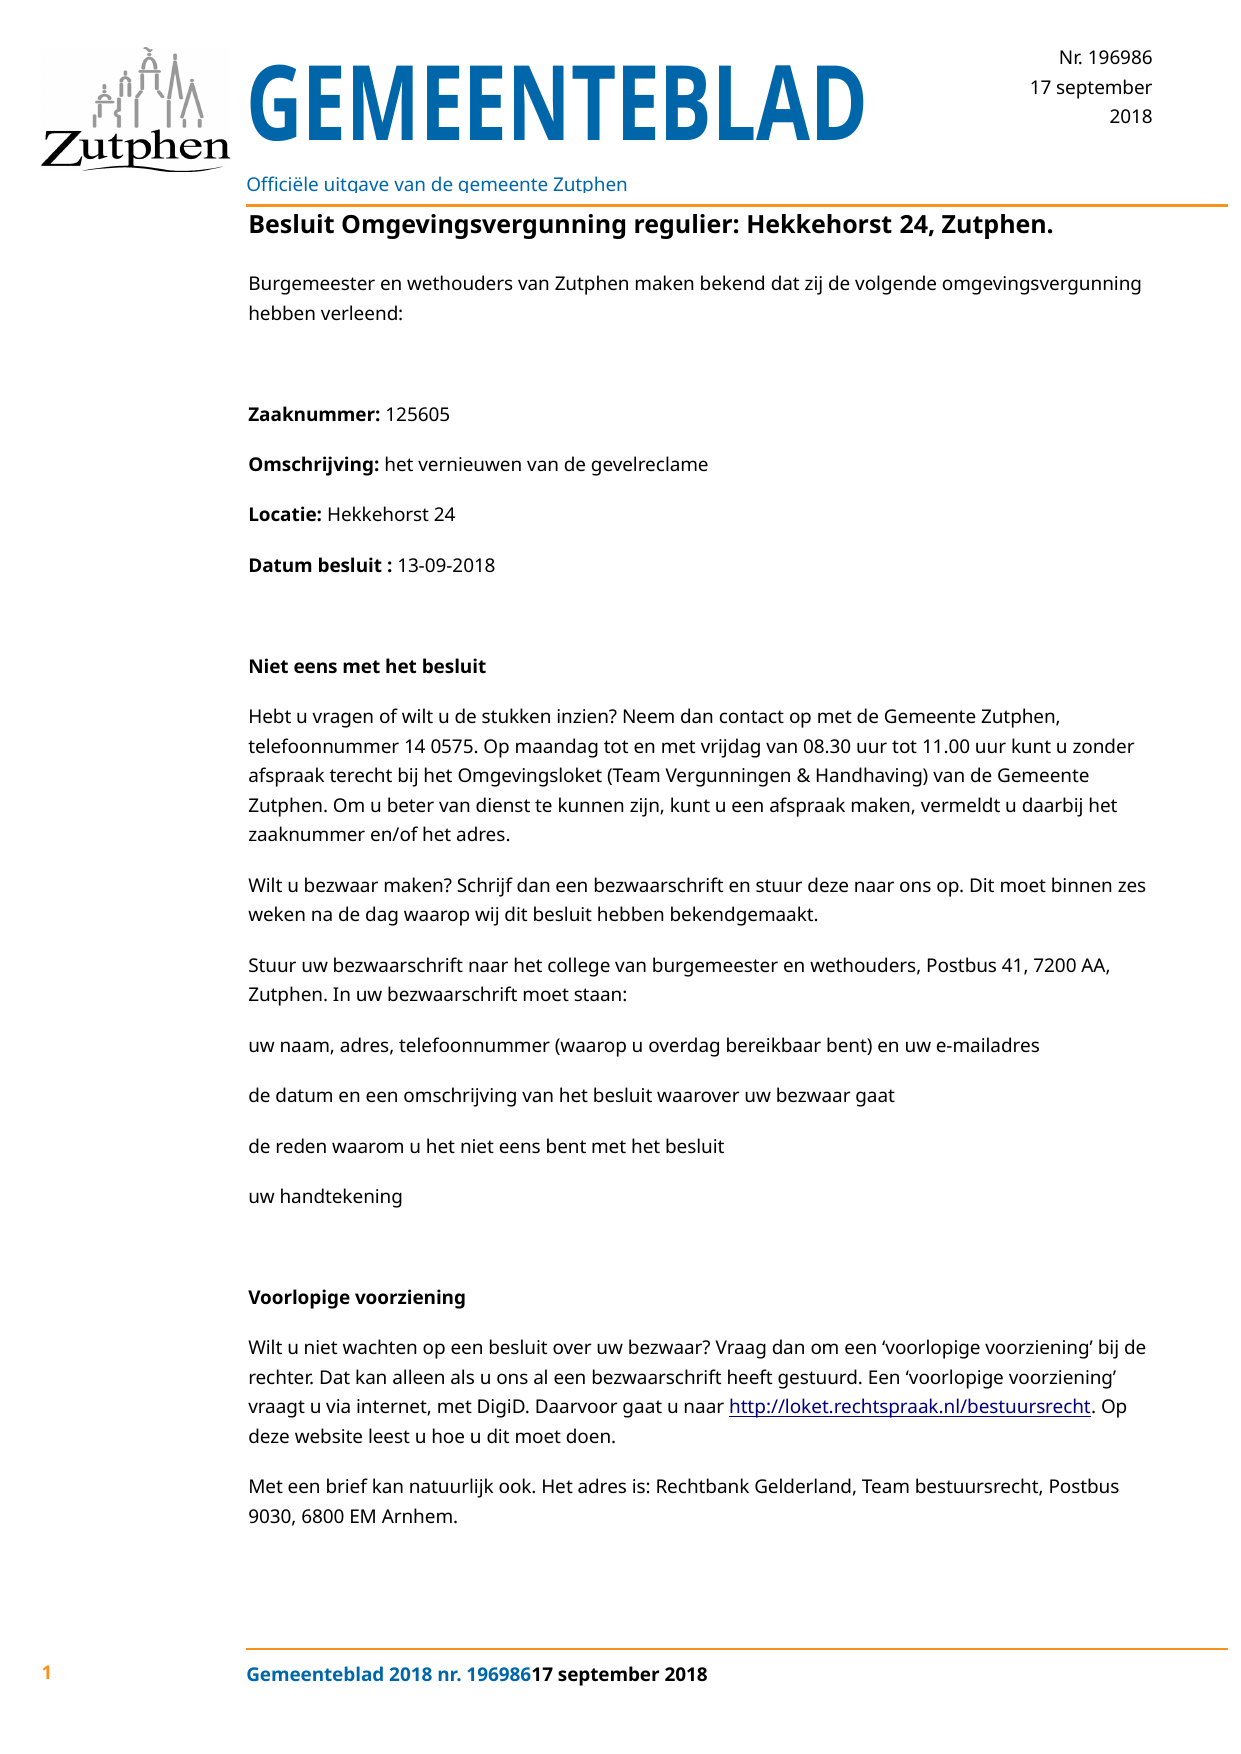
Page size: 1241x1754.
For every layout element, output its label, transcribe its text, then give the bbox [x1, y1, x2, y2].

text Burgemeester en wethouders van Zutphen maken bekend dat zij de volgende omgevingsvergunning hebben verleend: [248, 270, 1152, 326]
text uw handtekening [248, 1183, 1152, 1209]
text Besluit Omgevingsvergunning regulier: Hekkehorst 24, Zutphen. [248, 207, 1152, 241]
text Omschrijving: het vernieuwen van de gevelreclame [248, 451, 1152, 477]
text uw naam, adres, telefoonnummer (waarop u overdag bereikbaar bent) en uw e-mailadres [248, 1032, 1152, 1058]
text de datum en een omschrijving van het besluit waarover uw bezwaar gaat [248, 1082, 1152, 1108]
text Datum besluit : 13-09-2018 [248, 552, 1152, 578]
text Met een brief kan natuurlijk ook. Het adres is: Rechtbank Gelderland, Team bestuursrecht, Postbus 9030, 6800 EM Arnhem. [248, 1474, 1152, 1529]
text Hebt u vragen of wilt u de stukken inzien? Neem dan contact op met de Gemeente Zutphen, telefoonnummer 14 0575. Op maandag tot en met vrijdag van 08.30 uur tot 11.00 uur kunt u zonder afspraak terecht bij het Omgevingsloket (Team Vergunningen & Handhaving) van de Gemeente Zutphen. Om u beter van dienst te kunnen zijn, kunt u een afspraak maken, vermeldt u daarbij het zaaknummer en/of het adres. [248, 703, 1152, 847]
text Zaaknummer: 125605 [248, 401, 1152, 426]
picture [41, 47, 231, 172]
text Wilt u niet wachten op een besluit over uw bezwaar? Vraag dan om een ‘voorlopige voorziening’ bij de rechter. Dat kan alleen als u ons al een bezwaarschrift heeft gestuurd. Een ‘voorlopige voorziening’ vraagt u via internet, met DigiD. Daarvoor gaat u naar http://loket.rechtspraak.nl/bestuursrecht. Op deze website leest u hoe u dit moet doen. [248, 1334, 1152, 1449]
text Locatie: Hekkehorst 24 [248, 502, 1152, 527]
text de reden waarom u het niet eens bent met het besluit [248, 1133, 1152, 1158]
text Stuur uw bezwaarschrift naar het college van burgemeester en wethouders, Postbus 41, 7200 AA, Zutphen. In uw bezwaarschrift moet staan: [248, 952, 1152, 1007]
text Niet eens met het besluit [248, 653, 1152, 678]
text Voorlopige voorziening [248, 1284, 1152, 1310]
text Wilt u bezwaar maken? Schrijf dan een bezwaarschrift en stuur deze naar ons op. Dit moet binnen zes weken na de dag waarop wij dit besluit hebben bekendgemaakt. [248, 872, 1152, 927]
